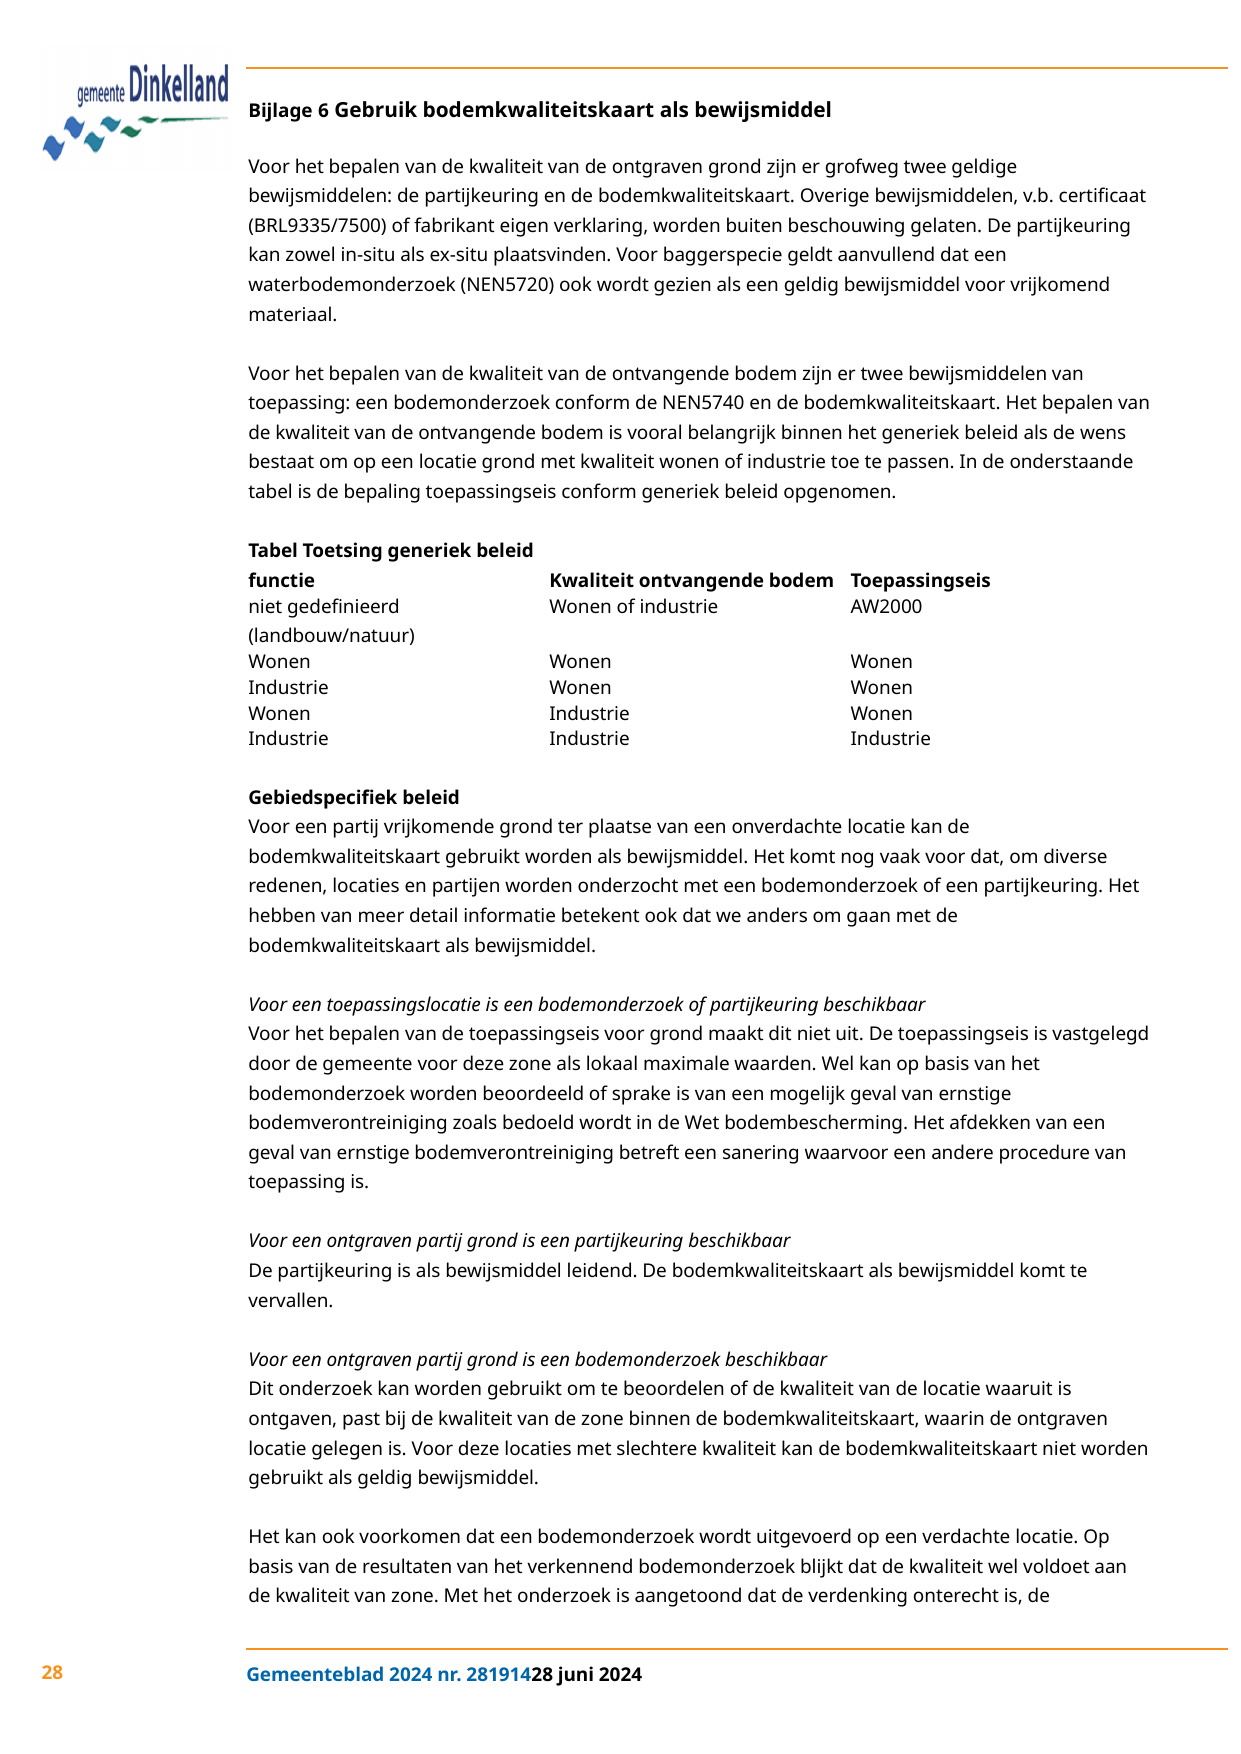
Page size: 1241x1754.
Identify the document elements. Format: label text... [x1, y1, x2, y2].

table_cell Wonen [248, 700, 549, 725]
text Voor een toepassingslocatie is een bodemonderzoek of partijkeuring beschikbaar [248, 991, 1152, 1017]
table_cell Industrie [549, 700, 850, 725]
table_cell Industrie [248, 674, 549, 700]
table_header functie [248, 567, 549, 593]
table_header Toepassingseis [850, 567, 1152, 593]
table_cell Wonen [549, 648, 850, 674]
text Voor een partij vrijkomende grond ter plaatse van een onverdachte locatie kan de bodemkwaliteitskaart gebruikt worden als bewijsmiddel. Het komt nog vaak voor dat, om diverse redenen, locaties en partijen worden onderzocht met een bodemonderzoek of een partijkeuring. Het hebben van meer detail informatie betekent ook dat we anders om gaan met de bodemkwaliteitskaart als bewijsmiddel. [248, 813, 1152, 958]
table_cell Wonen [549, 674, 850, 700]
text Tabel Toetsing generiek beleid [248, 537, 1152, 563]
text Voor een ontgraven partij grond is een partijkeuring beschikbaar [248, 1228, 1152, 1253]
table_cell niet gedefinieerd (landbouw/natuur) [248, 593, 549, 648]
picture [41, 47, 231, 172]
text Voor het bepalen van de kwaliteit van de ontgraven grond zijn er grofweg twee geldige bewijsmiddelen: de partijkeuring en de bodemkwaliteitskaart. Overige bewijsmiddelen, v.b. certificaat (BRL9335/7500) of fabrikant eigen verklaring, worden buiten beschouwing gelaten. De partijkeuring kan zowel in-situ als ex-situ plaatsvinden. Voor baggerspecie geldt aanvullend dat een waterbodemonderzoek (NEN5720) ook wordt gezien als een geldig bewijsmiddel voor vrijkomend materiaal. [248, 153, 1152, 327]
table_cell Wonen [248, 648, 549, 674]
table_cell Wonen [850, 674, 1152, 700]
text Gebiedspecifiek beleid [248, 784, 1152, 810]
table_header Kwaliteit ontvangende bodem [549, 567, 850, 593]
table_cell AW2000 [850, 593, 1152, 648]
table_cell Industrie [248, 725, 549, 751]
text Dit onderzoek kan worden gebruikt om te beoordelen of de kwaliteit van de locatie waaruit is ontgaven, past bij de kwaliteit van de zone binnen de bodemkwaliteitskaart, waarin de ontgraven locatie gelegen is. Voor deze locaties met slechtere kwaliteit kan de bodemkwaliteitskaart niet worden gebruikt als geldig bewijsmiddel. [248, 1376, 1152, 1490]
text Het kan ook voorkomen dat een bodemonderzoek wordt uitgevoerd op een verdachte locatie. Op basis van de resultaten van het verkennend bodemonderzoek blijkt dat de kwaliteit wel voldoet aan de kwaliteit van zone. Met het onderzoek is aangetoond dat de verdenking onterecht is, de [248, 1523, 1152, 1608]
table_cell Wonen [850, 648, 1152, 674]
text De partijkeuring is als bewijsmiddel leidend. De bodemkwaliteitskaart als bewijsmiddel komt te vervallen. [248, 1257, 1152, 1313]
table_cell Industrie [850, 725, 1152, 751]
text Voor een ontgraven partij grond is een bodemonderzoek beschikbaar [248, 1346, 1152, 1372]
text Voor het bepalen van de toepassingseis voor grond maakt dit niet uit. De toepassingseis is vastgelegd door de gemeente voor deze zone als lokaal maximale waarden. Wel kan op basis van het bodemonderzoek worden beoordeeld of sprake is van een mogelijk geval van ernstige bodemverontreiniging zoals bedoeld wordt in de Wet bodembescherming. Het afdekken van een geval van ernstige bodemverontreiniging betreft een sanering waarvoor een andere procedure van toepassing is. [248, 1021, 1152, 1194]
table_cell Industrie [549, 725, 850, 751]
table_cell Wonen of industrie [549, 593, 850, 648]
table_cell Wonen [850, 700, 1152, 725]
text Bijlage 6 Gebruik bodemkwaliteitskaart als bewijsmiddel [248, 95, 1152, 123]
text Voor het bepalen van de kwaliteit van de ontvangende bodem zijn er twee bewijsmiddelen van toepassing: een bodemonderzoek conform de NEN5740 en de bodemkwaliteitskaart. Het bepalen van de kwaliteit van de ontvangende bodem is vooral belangrijk binnen het generiek beleid als de wens bestaat om op een locatie grond met kwaliteit wonen of industrie toe te passen. In de onderstaande tabel is de bepaling toepassingseis conform generiek beleid opgenomen. [248, 360, 1152, 504]
